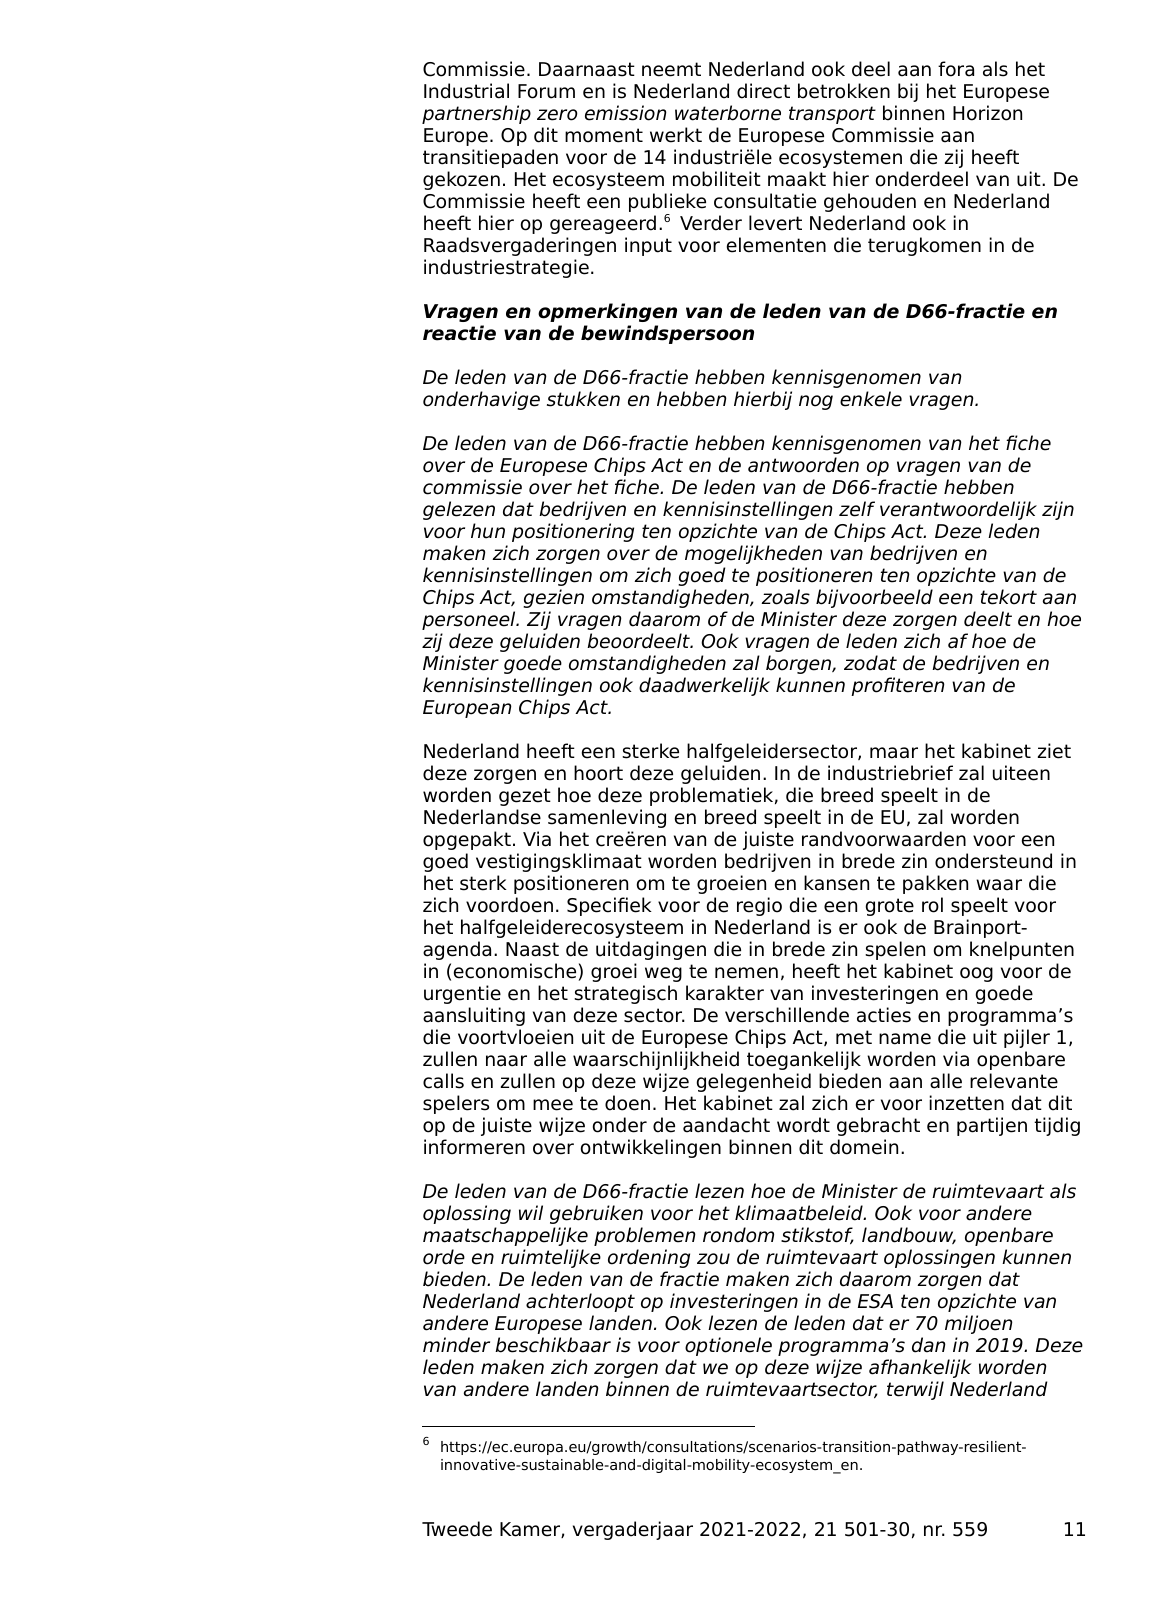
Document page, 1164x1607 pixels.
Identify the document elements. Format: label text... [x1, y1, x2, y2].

text https://ec.europa.eu/growth/consultations/scenarios-transition-pathway-resilient-innovative-sustainable-and-digital-mobility-ecosystem_en. [422, 1435, 1087, 1474]
subtitle Vragen en opmerkingen van de leden van de D66-fractie en reactie van de bewindspersoon [422, 301, 1087, 345]
text De leden van de D66-fractie hebben kennisgenomen van het fiche over de Europese Chips Act en de antwoorden op vragen van de commissie over het fiche. De leden van de D66-fractie hebben gelezen dat bedrijven en kennisinstellingen zelf verantwoordelijk zijn voor hun positionering ten opzichte van de Chips Act. Deze leden maken zich zorgen over de mogelijkheden van bedrijven en kennisinstellingen om zich goed te positioneren ten opzichte van de Chips Act, gezien omstandigheden, zoals bijvoorbeeld een tekort aan personeel. Zij vragen daarom of de Minister deze zorgen deelt en hoe zij deze geluiden beoordeelt. Ook vragen de leden zich af hoe de Minister goede omstandigheden zal borgen, zodat de bedrijven en kennisinstellingen ook daadwerkelijk kunnen profiteren van de European Chips Act. [422, 433, 1087, 719]
text De leden van de D66-fractie lezen hoe de Minister de ruimtevaart als oplossing wil gebruiken voor het klimaatbeleid. Ook voor andere maatschappelijke problemen rondom stikstof, landbouw, openbare orde en ruimtelijke ordening zou de ruimtevaart oplossingen kunnen bieden. De leden van de fractie maken zich daarom zorgen dat Nederland achterloopt op investeringen in de ESA ten opzichte van andere Europese landen. Ook lezen de leden dat er 70 miljoen minder beschikbaar is voor optionele programma’s dan in 2019. Deze leden maken zich zorgen dat we op deze wijze afhankelijk worden van andere landen binnen de ruimtevaartsector, terwijl Nederland [422, 1181, 1087, 1401]
text Nederland heeft een sterke halfgeleidersector, maar het kabinet ziet deze zorgen en hoort deze geluiden. In de industriebrief zal uiteen worden gezet hoe deze problematiek, die breed speelt in de Nederlandse samenleving en breed speelt in de EU, zal worden opgepakt. Via het creëren van de juiste randvoorwaarden voor een goed vestigingsklimaat worden bedrijven in brede zin ondersteund in het sterk positioneren om te groeien en kansen te pakken waar die zich voordoen. Specifiek voor de regio die een grote rol speelt voor het halfgeleiderecosysteem in Nederland is er ook de Brainport-agenda. Naast de uitdagingen die in brede zin spelen om knelpunten in (economische) groei weg te nemen, heeft het kabinet oog voor de urgentie en het strategisch karakter van investeringen en goede aansluiting van deze sector. De verschillende acties en programma’s die voortvloeien uit de Europese Chips Act, met name die uit pijler 1, zullen naar alle waarschijnlijkheid toegankelijk worden via openbare calls en zullen op deze wijze gelegenheid bieden aan alle relevante spelers om mee te doen. Het kabinet zal zich er voor inzetten dat dit op de juiste wijze onder de aandacht wordt gebracht en partijen tijdig informeren over ontwikkelingen binnen dit domein. [422, 741, 1087, 1159]
text De leden van de D66-fractie hebben kennisgenomen van onderhavige stukken en hebben hierbij nog enkele vragen. [422, 367, 1087, 411]
text Commissie. Daarnaast neemt Nederland ook deel aan fora als het Industrial Forum en is Nederland direct betrokken bij het Europese partnership zero emission waterborne transport binnen Horizon Europe. Op dit moment werkt de Europese Commissie aan transitiepaden voor de 14 industriële ecosystemen die zij heeft gekozen. Het ecosysteem mobiliteit maakt hier onderdeel van uit. De Commissie heeft een publieke consultatie gehouden en Nederland heeft hier op gereageerd. Verder levert Nederland ook in Raadsvergaderingen input voor elementen die terugkomen in de industriestrategie. [422, 59, 1087, 279]
